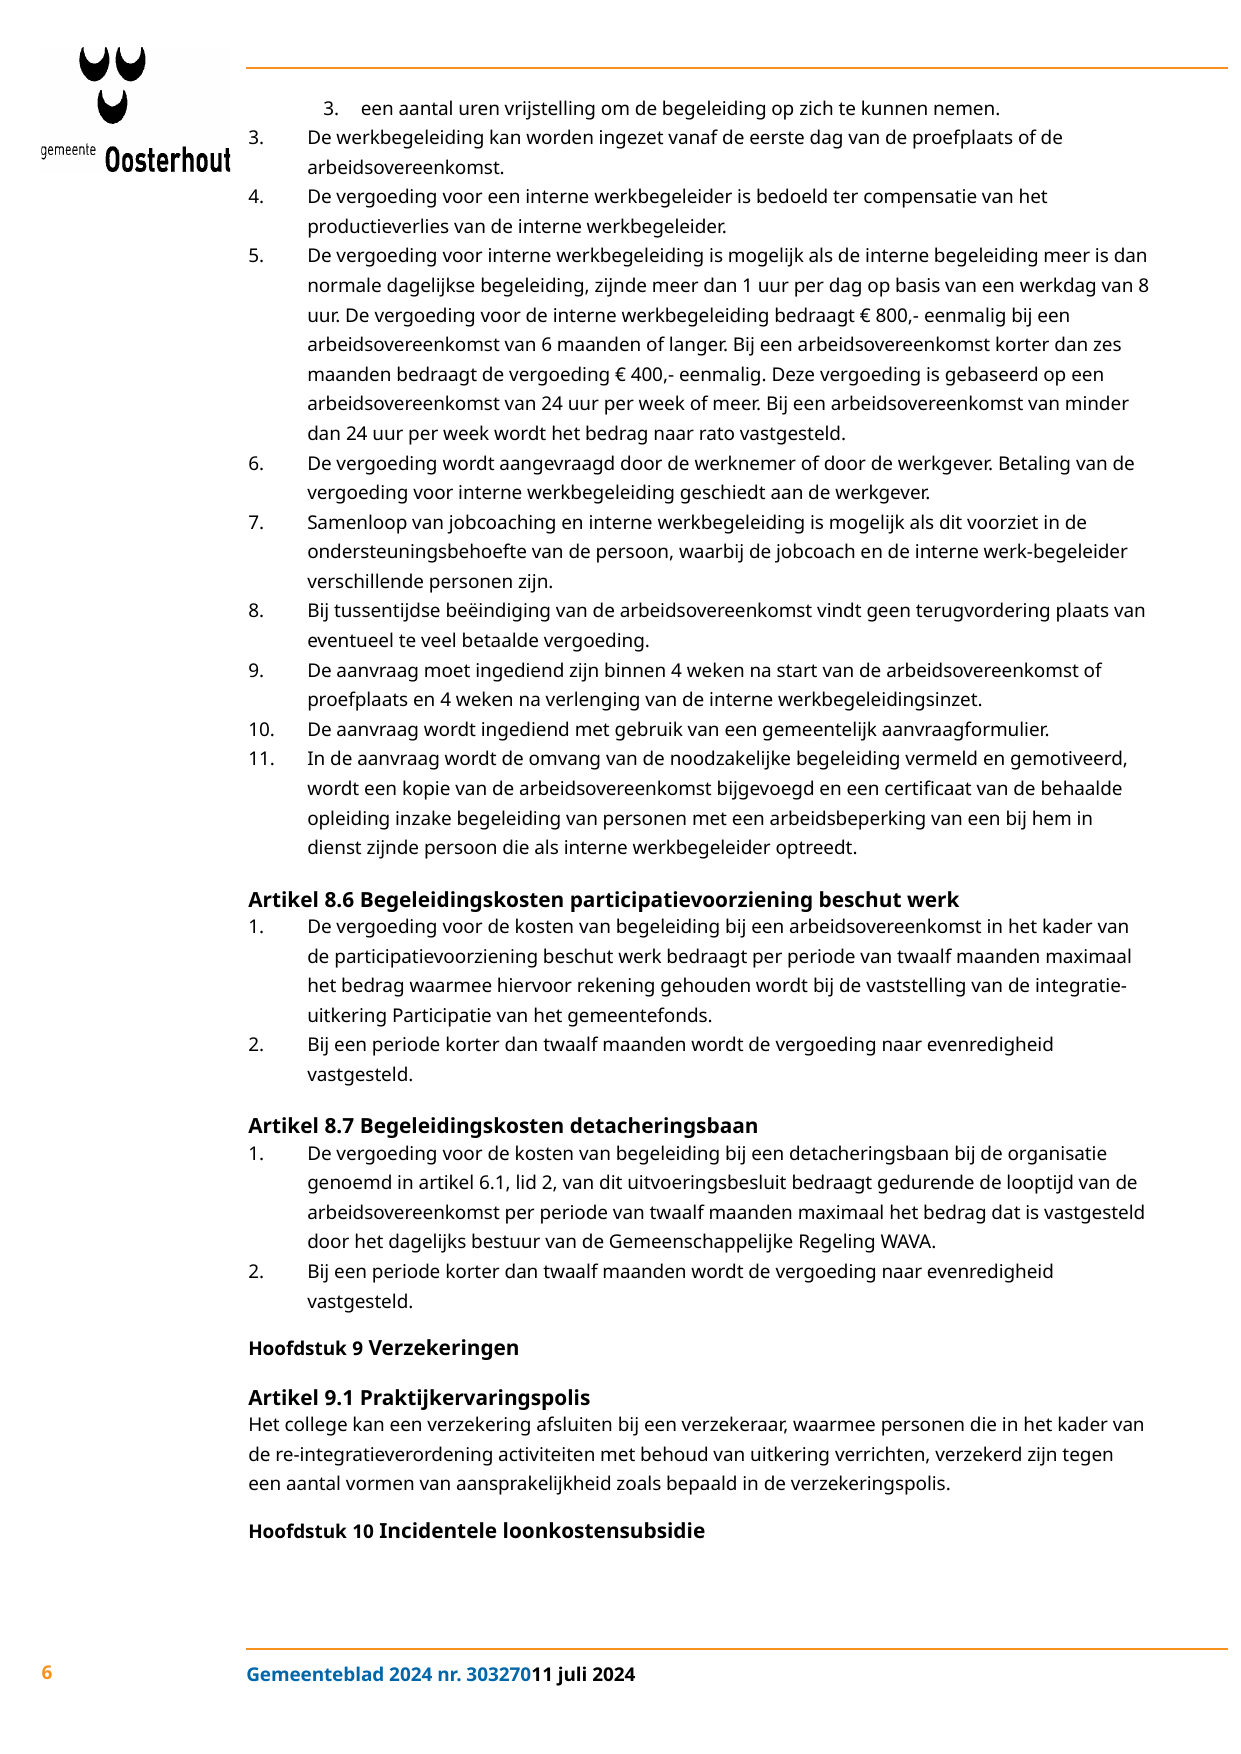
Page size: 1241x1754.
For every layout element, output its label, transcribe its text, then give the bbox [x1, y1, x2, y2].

text Artikel 9.1 Praktijkervaringspolis [248, 1383, 1152, 1411]
list Samenloop van jobcoaching en interne werkbegeleiding is mogelijk als dit voorziet in de ondersteuningsbehoefte van de persoon, waarbij de jobcoach en de interne werk-begeleider verschillende personen zijn. [248, 509, 1152, 594]
list De vergoeding voor de kosten van begeleiding bij een detacheringsbaan bij de organisatie genoemd in artikel 6.1, lid 2, van dit uitvoeringsbesluit bedraagt gedurende de looptijd van de arbeidsovereenkomst per periode van twaalf maanden maximaal het bedrag dat is vastgesteld door het dagelijks bestuur van de Gemeenschappelijke Regeling WAVA. [248, 1140, 1152, 1254]
list Bij tussentijdse beëindiging van de arbeidsovereenkomst vindt geen terugvordering plaats van eventueel te veel betaalde vergoeding. [248, 598, 1152, 653]
list De vergoeding voor een interne werkbegeleider is bedoeld ter compensatie van het productieverlies van de interne werkbegeleider. [248, 183, 1152, 239]
list De aanvraag moet ingediend zijn binnen 4 weken na start van de arbeidsovereenkomst of proefplaats en 4 weken na verlenging van de interne werkbegeleidingsinzet. [248, 657, 1152, 712]
list De vergoeding voor interne werkbegeleiding is mogelijk als de interne begeleiding meer is dan normale dagelijkse begeleiding, zijnde meer dan 1 uur per dag op basis van een werkdag van 8 uur. De vergoeding voor de interne werkbegeleiding bedraagt € 800,- eenmalig bij een arbeidsovereenkomst van 6 maanden of langer. Bij een arbeidsovereenkomst korter dan zes maanden bedraagt de vergoeding € 400,- eenmalig. Deze vergoeding is gebaseerd op een arbeidsovereenkomst van 24 uur per week of meer. Bij een arbeidsovereenkomst van minder dan 24 uur per week wordt het bedrag naar rato vastgesteld. [248, 243, 1152, 446]
list De werkbegeleiding kan worden ingezet vanaf de eerste dag van de proefplaats of de arbeidsovereenkomst. [248, 124, 1152, 180]
text Hoofdstuk 9 Verzekeringen [248, 1333, 1152, 1362]
list Bij een periode korter dan twaalf maanden wordt de vergoeding naar evenredigheid vastgesteld. [248, 1258, 1152, 1314]
list De vergoeding wordt aangevraagd door de werknemer of door de werkgever. Betaling van de vergoeding voor interne werkbegeleiding geschiedt aan de werkgever. [248, 450, 1152, 505]
list De aanvraag wordt ingediend met gebruik van een gemeentelijk aanvraagformulier. [248, 716, 1152, 742]
list een aantal uren vrijstelling om de begeleiding op zich te kunnen nemen. [323, 95, 1152, 121]
list De vergoeding voor de kosten van begeleiding bij een arbeidsovereenkomst in het kader van de participatievoorziening beschut werk bedraagt per periode van twaalf maanden maximaal het bedrag waarmee hiervoor rekening gehouden wordt bij de vaststelling van de integratie-uitkering Participatie van het gemeentefonds. [248, 913, 1152, 1028]
list Bij een periode korter dan twaalf maanden wordt de vergoeding naar evenredigheid vastgesteld. [248, 1032, 1152, 1087]
text Hoofdstuk 10 Incidentele loonkostensubsidie [248, 1516, 1152, 1544]
text Artikel 8.6 Begeleidingskosten participatievoorziening beschut werk [248, 885, 1152, 913]
text Artikel 8.7 Begeleidingskosten detacheringsbaan [248, 1112, 1152, 1140]
picture [41, 47, 231, 172]
text Het college kan een verzekering afsluiten bij een verzekeraar, waarmee personen die in het kader van de re-integratieverordening activiteiten met behoud van uitkering verrichten, verzekerd zijn tegen een aantal vormen van aansprakelijkheid zoals bepaald in de verzekeringspolis. [248, 1411, 1152, 1496]
list In de aanvraag wordt de omvang van de noodzakelijke begeleiding vermeld en gemotiveerd, wordt een kopie van de arbeidsovereenkomst bijgevoegd en een certificaat van de behaalde opleiding inzake begeleiding van personen met een arbeidsbeperking van een bij hem in dienst zijnde persoon die als interne werkbegeleider optreedt. [248, 746, 1152, 860]
